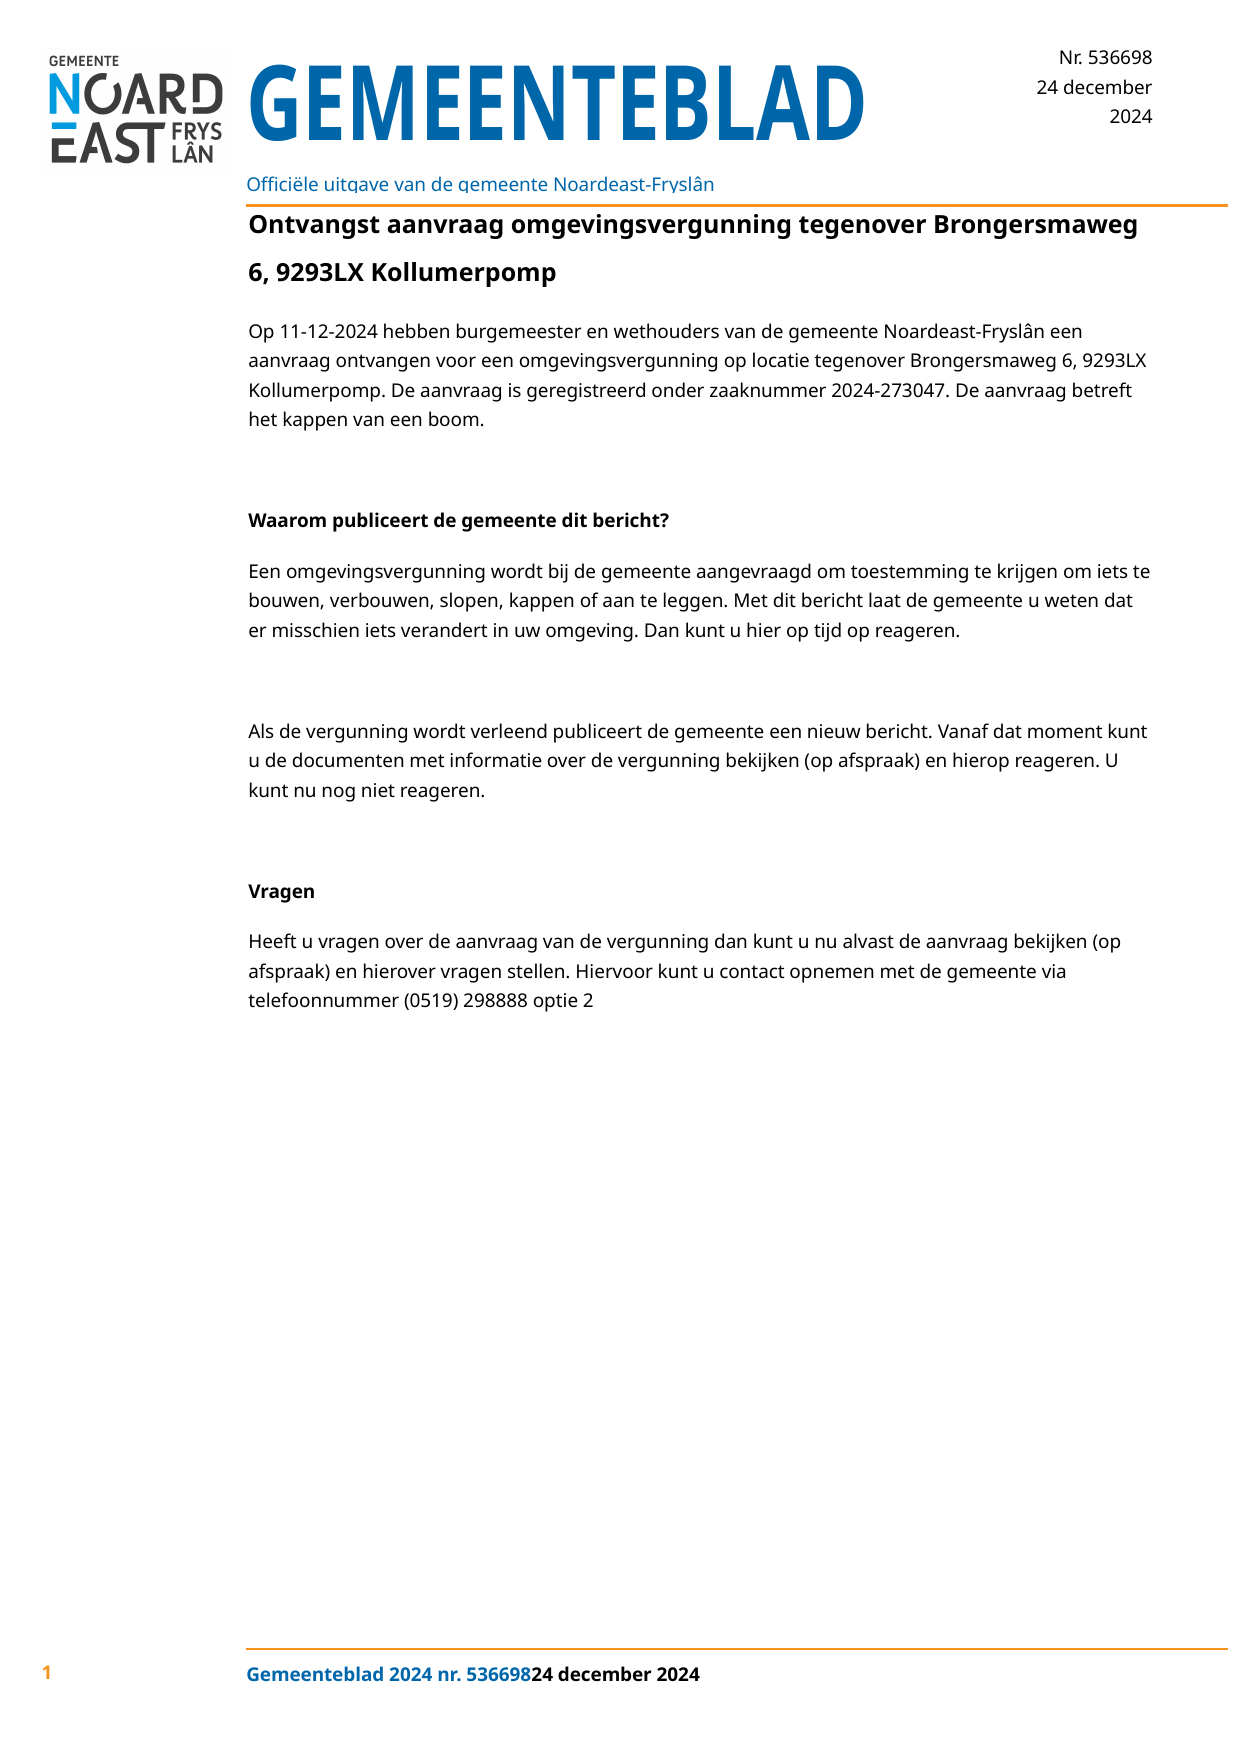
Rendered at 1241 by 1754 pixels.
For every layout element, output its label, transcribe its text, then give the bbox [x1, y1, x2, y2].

text Op 11-12-2024 hebben burgemeester en wethouders van de gemeente Noardeast-Fryslân een aanvraag ontvangen voor een omgevingsvergunning op locatie tegenover Brongersmaweg 6, 9293LX Kollumerpomp. De aanvraag is geregistreerd onder zaaknummer 2024-273047. De aanvraag betreft het kappen van een boom. [248, 318, 1152, 432]
picture [41, 47, 231, 172]
text Vragen [248, 878, 1152, 904]
text Ontvangst aanvraag omgevingsvergunning tegenover Brongersmaweg 6, 9293LX Kollumerpomp [248, 207, 1152, 288]
text Een omgevingsvergunning wordt bij de gemeente aangevraagd om toestemming te krijgen om iets te bouwen, verbouwen, slopen, kappen of aan te leggen. Met dit bericht laat de gemeente u weten dat er misschien iets verandert in uw omgeving. Dan kunt u hier op tijd op reageren. [248, 558, 1152, 643]
text Als de vergunning wordt verleend publiceert de gemeente een nieuw bericht. Vanaf dat moment kunt u de documenten met informatie over de vergunning bekijken (op afspraak) en hierop reageren. U kunt nu nog niet reageren. [248, 718, 1152, 803]
text Waarom publiceert de gemeente dit bericht? [248, 507, 1152, 533]
text Heeft u vragen over de aanvraag van de vergunning dan kunt u nu alvast de aanvraag bekijken (op afspraak) en hierover vragen stellen. Hiervoor kunt u contact opnemen met de gemeente via telefoonnummer (0519) 298888 optie 2 [248, 928, 1152, 1013]
